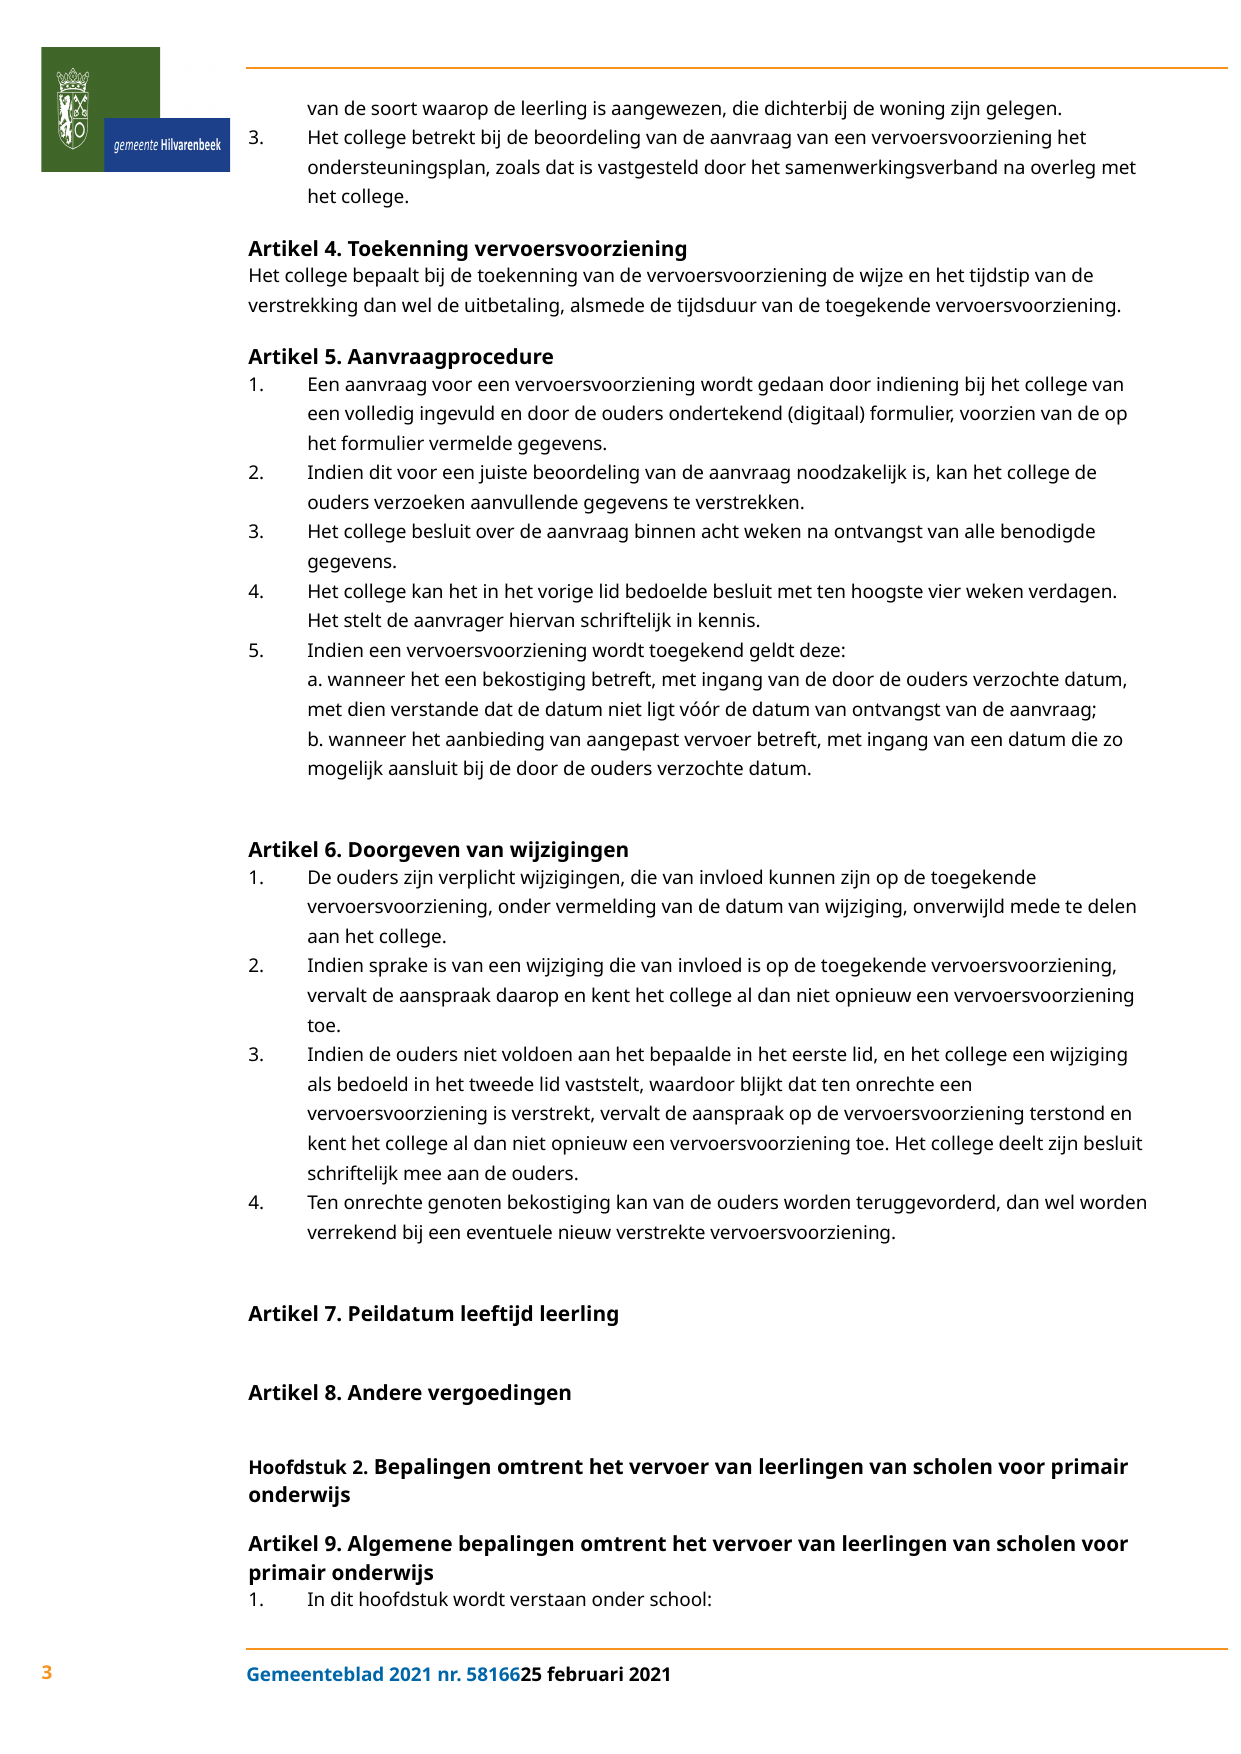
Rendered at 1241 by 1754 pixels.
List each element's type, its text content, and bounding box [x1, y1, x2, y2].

list Indien dit voor een juiste beoordeling van de aanvraag noodzakelijk is, kan het college de ouders verzoeken aanvullende gegevens te verstrekken. [248, 459, 1152, 515]
list Het college kan het in het vorige lid bedoelde besluit met ten hoogste vier weken verdagen. Het stelt de aanvrager hiervan schriftelijk in kennis. [248, 578, 1152, 633]
text Artikel 5. Aanvraagprocedure [248, 342, 1152, 371]
text Artikel 6. Doorgeven van wijzigingen [248, 835, 1152, 864]
text Artikel 4. Toekenning vervoersvoorziening [248, 234, 1152, 262]
text Artikel 9. Algemene bepalingen omtrent het vervoer van leerlingen van scholen voor primair onderwijs [248, 1529, 1152, 1586]
text Artikel 8. Andere vergoedingen [248, 1378, 1152, 1406]
list Indien sprake is van een wijziging die van invloed is op de toegekende vervoersvoorziening, vervalt de aanspraak daarop en kent het college al dan niet opnieuw een vervoersvoorziening toe. [248, 953, 1152, 1037]
text Hoofdstuk 2. Bepalingen omtrent het vervoer van leerlingen van scholen voor primair onderwijs [248, 1452, 1152, 1509]
list Ten onrechte genoten bekostiging kan van de ouders worden teruggevorderd, dan wel worden verrekend bij een eventuele nieuw verstrekte vervoersvoorziening. [248, 1189, 1152, 1244]
list Het college betrekt bij de beoordeling van de aanvraag van een vervoersvoorziening het ondersteuningsplan, zoals dat is vastgesteld door het samenwerkingsverband na overleg met het college. [248, 124, 1152, 209]
list a. wanneer het een bekostiging betreft, met ingang van de door de ouders verzochte datum, met dien verstande dat de datum niet ligt vóór de datum van ontvangst van de aanvraag; [248, 667, 1152, 722]
list In dit hoofdstuk wordt verstaan onder school: [248, 1586, 1152, 1612]
text Artikel 7. Peildatum leeftijd leerling [248, 1299, 1152, 1327]
list Het college besluit over de aanvraag binnen acht weken na ontvangst van alle benodigde gegevens. [248, 519, 1152, 574]
list Een aanvraag voor een vervoersvoorziening wordt gedaan door indiening bij het college van een volledig ingevuld en door de ouders ondertekend (digitaal) formulier, voorzien van de op het formulier vermelde gegevens. [248, 371, 1152, 456]
list De ouders zijn verplicht wijzigingen, die van invloed kunnen zijn op de toegekende vervoersvoorziening, onder vermelding van de datum van wijziging, onverwijld mede te delen aan het college. [248, 864, 1152, 949]
list b. wanneer het aanbieding van aangepast vervoer betreft, met ingang van een datum die zo mogelijk aansluit bij de door de ouders verzochte datum. [248, 726, 1152, 781]
list van de soort waarop de leerling is aangewezen, die dichterbij de woning zijn gelegen. [248, 95, 1152, 121]
list Indien de ouders niet voldoen aan het bepaalde in het eerste lid, en het college een wijziging als bedoeld in het tweede lid vaststelt, waardoor blijkt dat ten onrechte een vervoersvoorziening is verstrekt, vervalt de aanspraak op de vervoersvoorziening terstond en kent het college al dan niet opnieuw een vervoersvoorziening toe. Het college deelt zijn besluit schriftelijk mee aan de ouders. [248, 1041, 1152, 1185]
picture [41, 47, 231, 172]
list Indien een vervoersvoorziening wordt toegekend geldt deze: [248, 637, 1152, 663]
